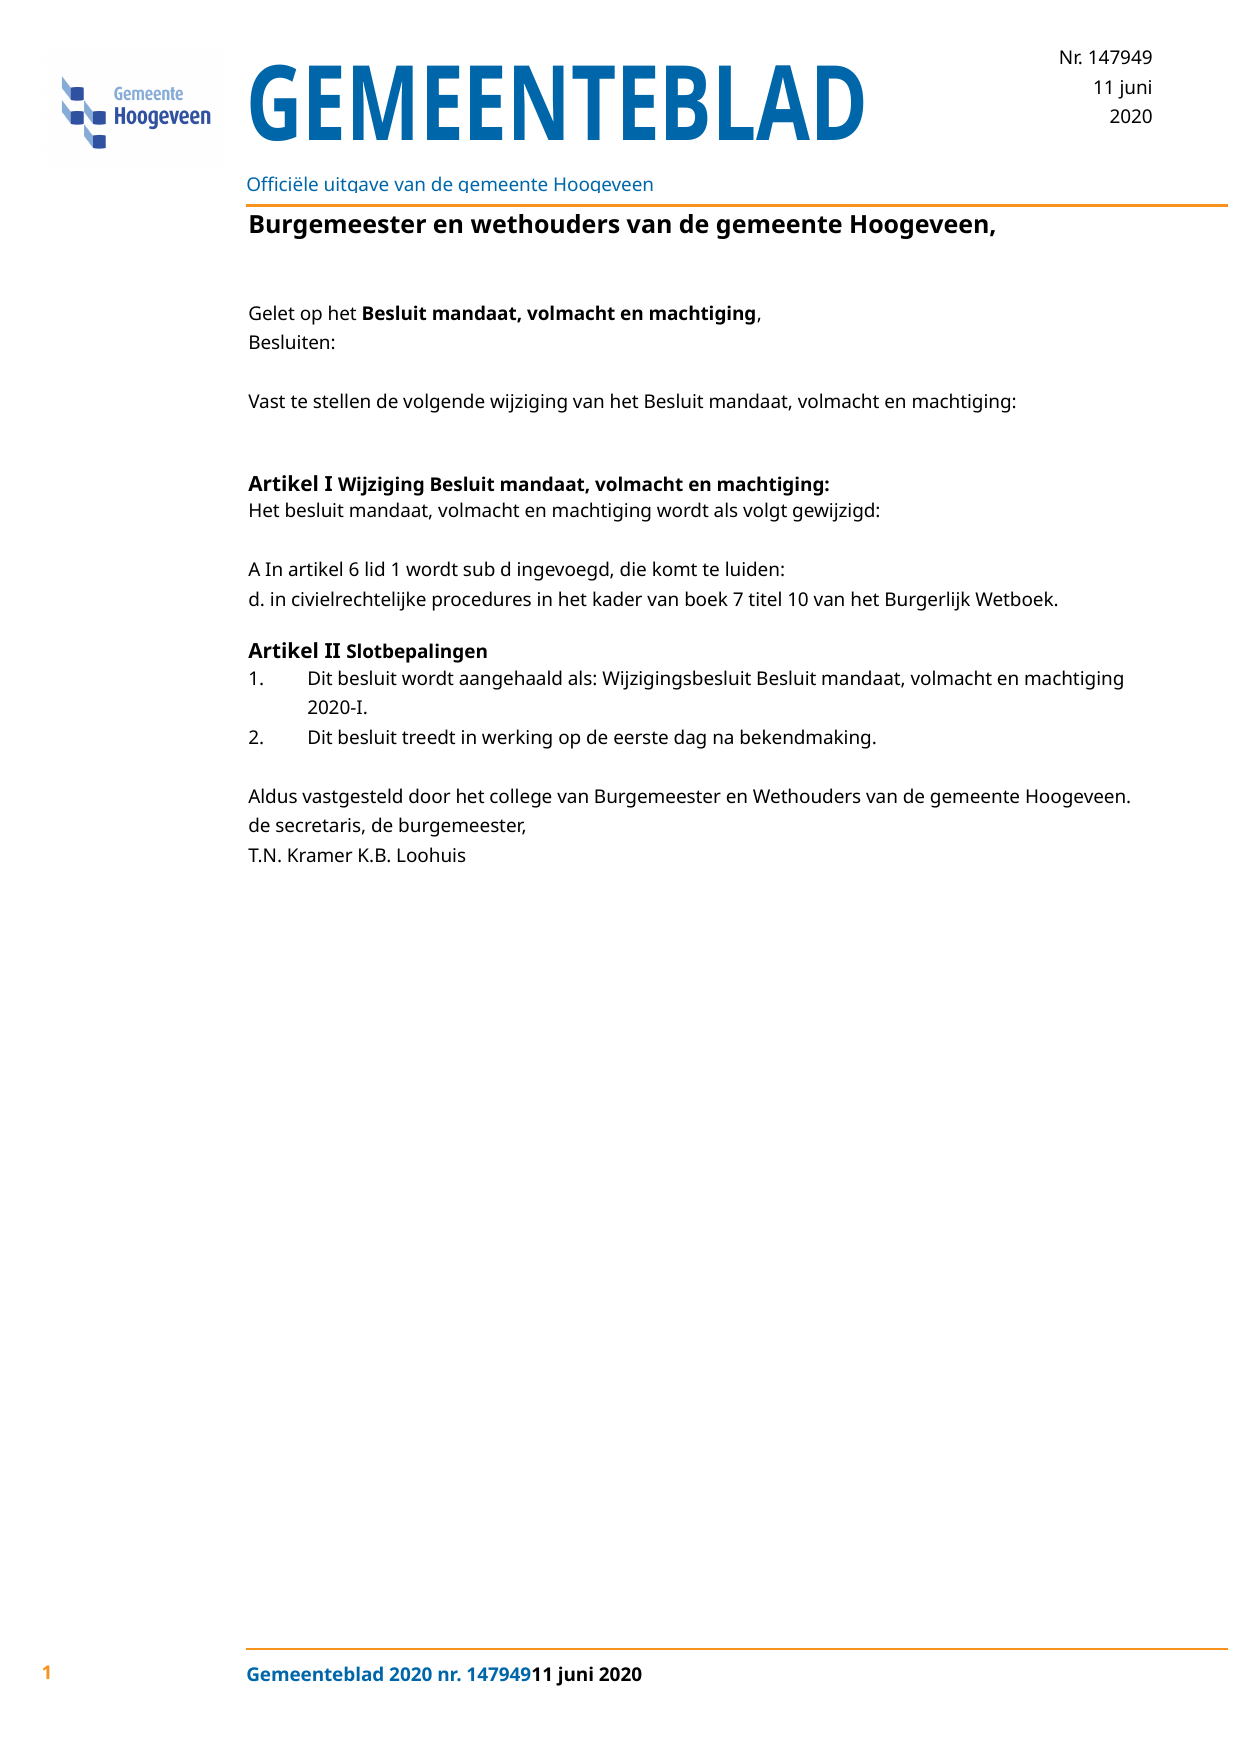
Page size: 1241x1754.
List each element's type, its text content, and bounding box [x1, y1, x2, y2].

text Burgemeester en wethouders van de gemeente Hoogeveen, [248, 207, 1152, 241]
text Gelet op het Besluit mandaat, volmacht en machtiging, [248, 300, 1152, 326]
text Besluiten: [248, 329, 1152, 355]
text Aldus vastgesteld door het college van Burgemeester en Wethouders van de gemeente Hoogeveen. [248, 783, 1152, 809]
text T.N. Kramer K.B. Loohuis [248, 842, 1152, 868]
text Artikel II Slotbepalingen [248, 636, 1152, 665]
text A In artikel 6 lid 1 wordt sub d ingevoegd, die komt te luiden: [248, 556, 1152, 582]
text Het besluit mandaat, volmacht en machtiging wordt als volgt gewijzigd: [248, 497, 1152, 523]
list Dit besluit treedt in werking op de eerste dag na bekendmaking. [248, 724, 1152, 749]
text de secretaris, de burgemeester, [248, 813, 1152, 838]
list Dit besluit wordt aangehaald als: Wijzigingsbesluit Besluit mandaat, volmacht en machtiging 2020-I. [248, 665, 1152, 720]
text Vast te stellen de volgende wijziging van het Besluit mandaat, volmacht en machtiging: [248, 389, 1152, 414]
text Artikel I Wijziging Besluit mandaat, volmacht en machtiging: [248, 469, 1152, 497]
picture [41, 47, 231, 172]
text d. in civielrechtelijke procedures in het kader van boek 7 titel 10 van het Burgerlijk Wetboek. [248, 586, 1152, 612]
